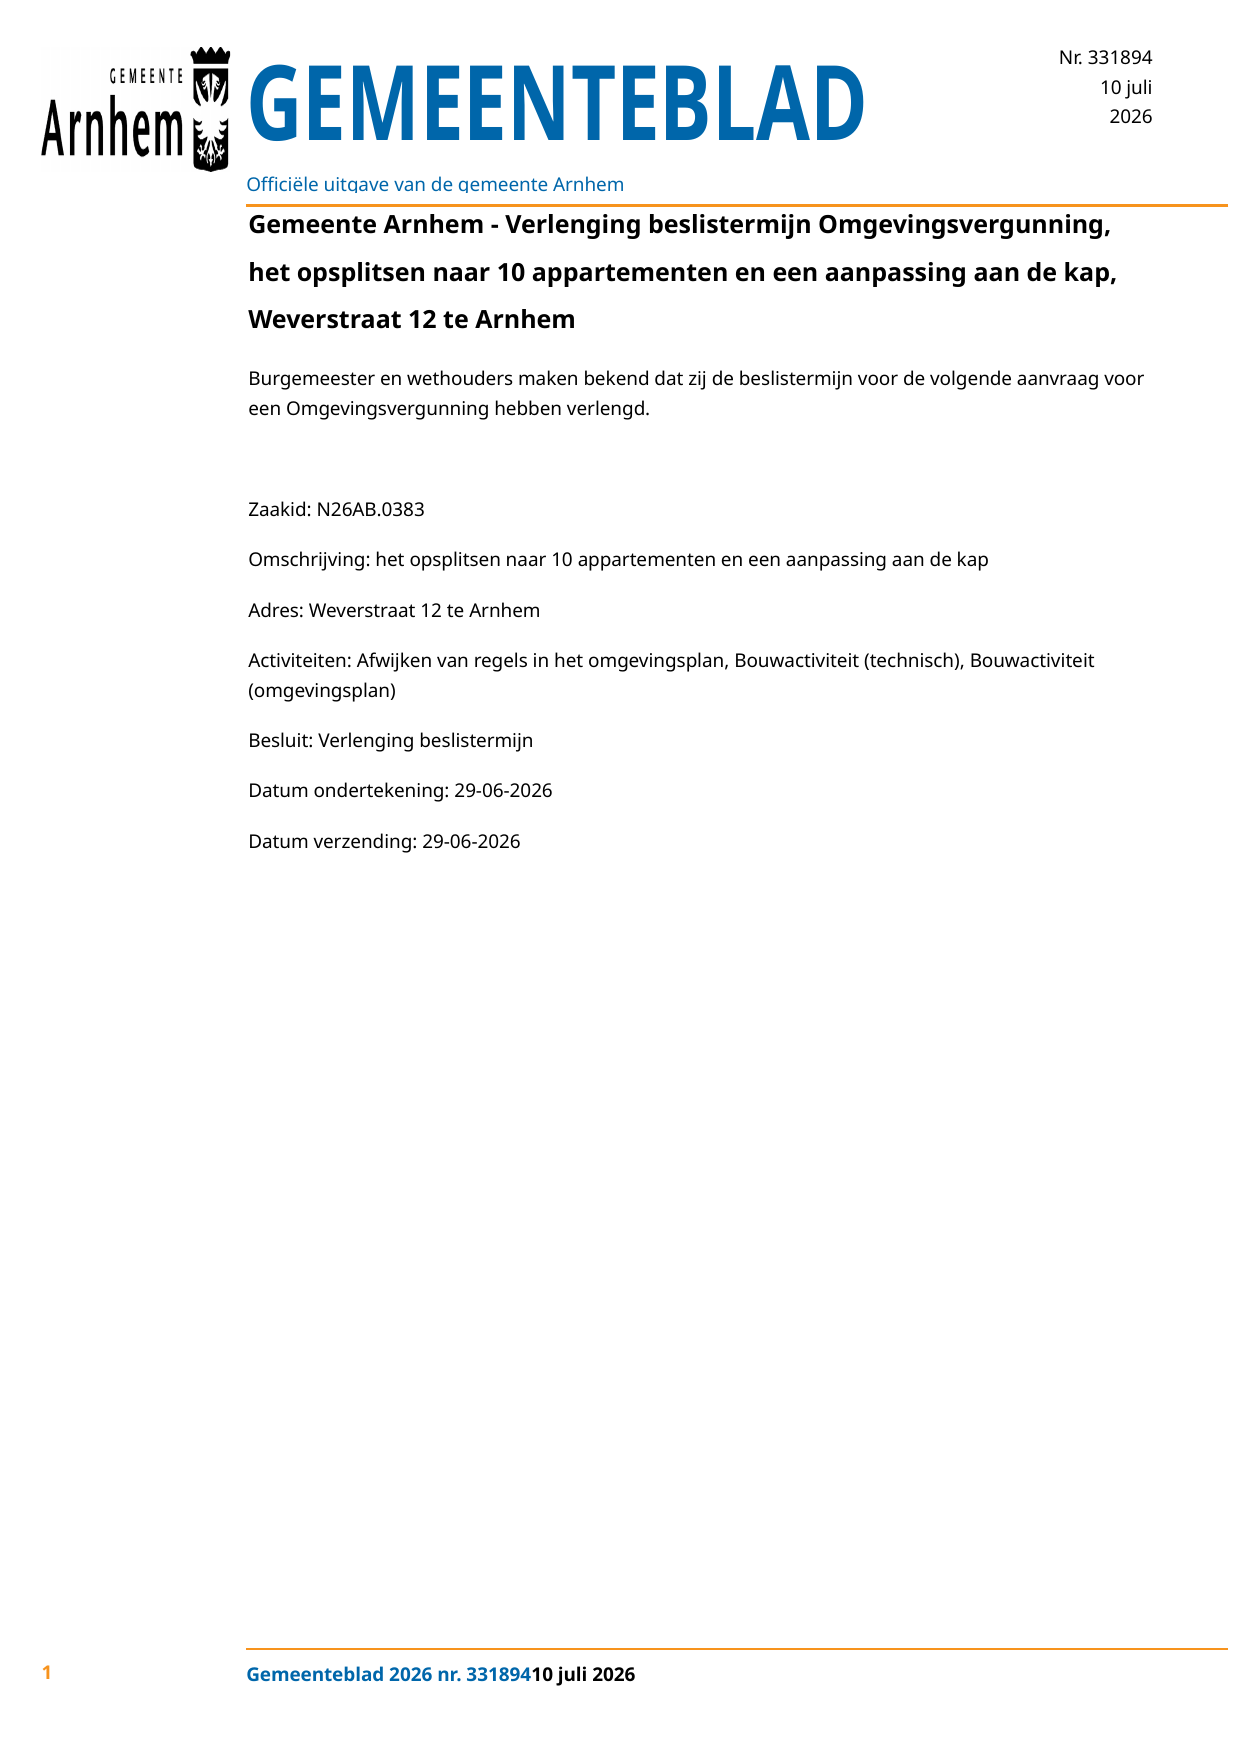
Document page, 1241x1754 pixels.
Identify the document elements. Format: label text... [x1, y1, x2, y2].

text Datum verzending: 29-06-2026 [248, 828, 1152, 854]
text Zaakid: N26AB.0383 [248, 496, 1152, 522]
text Omschrijving: het opsplitsen naar 10 appartementen en een aanpassing aan de kap [248, 546, 1152, 572]
picture [41, 47, 231, 172]
text Gemeente Arnhem - Verlenging beslistermijn Omgevingsvergunning, het opsplitsen naar 10 appartementen en een aanpassing aan de kap, Weverstraat 12 te Arnhem [248, 207, 1152, 336]
text Datum ondertekening: 29-06-2026 [248, 778, 1152, 803]
text Activiteiten: Afwijken van regels in het omgevingsplan, Bouwactiviteit (technisch), Bouwactiviteit (omgevingsplan) [248, 647, 1152, 702]
text Besluit: Verlenging beslistermijn [248, 727, 1152, 753]
text Adres: Weverstraat 12 te Arnhem [248, 597, 1152, 622]
text Burgemeester en wethouders maken bekend dat zij de beslistermijn voor de volgende aanvraag voor een Omgevingsvergunning hebben verlengd. [248, 366, 1152, 421]
